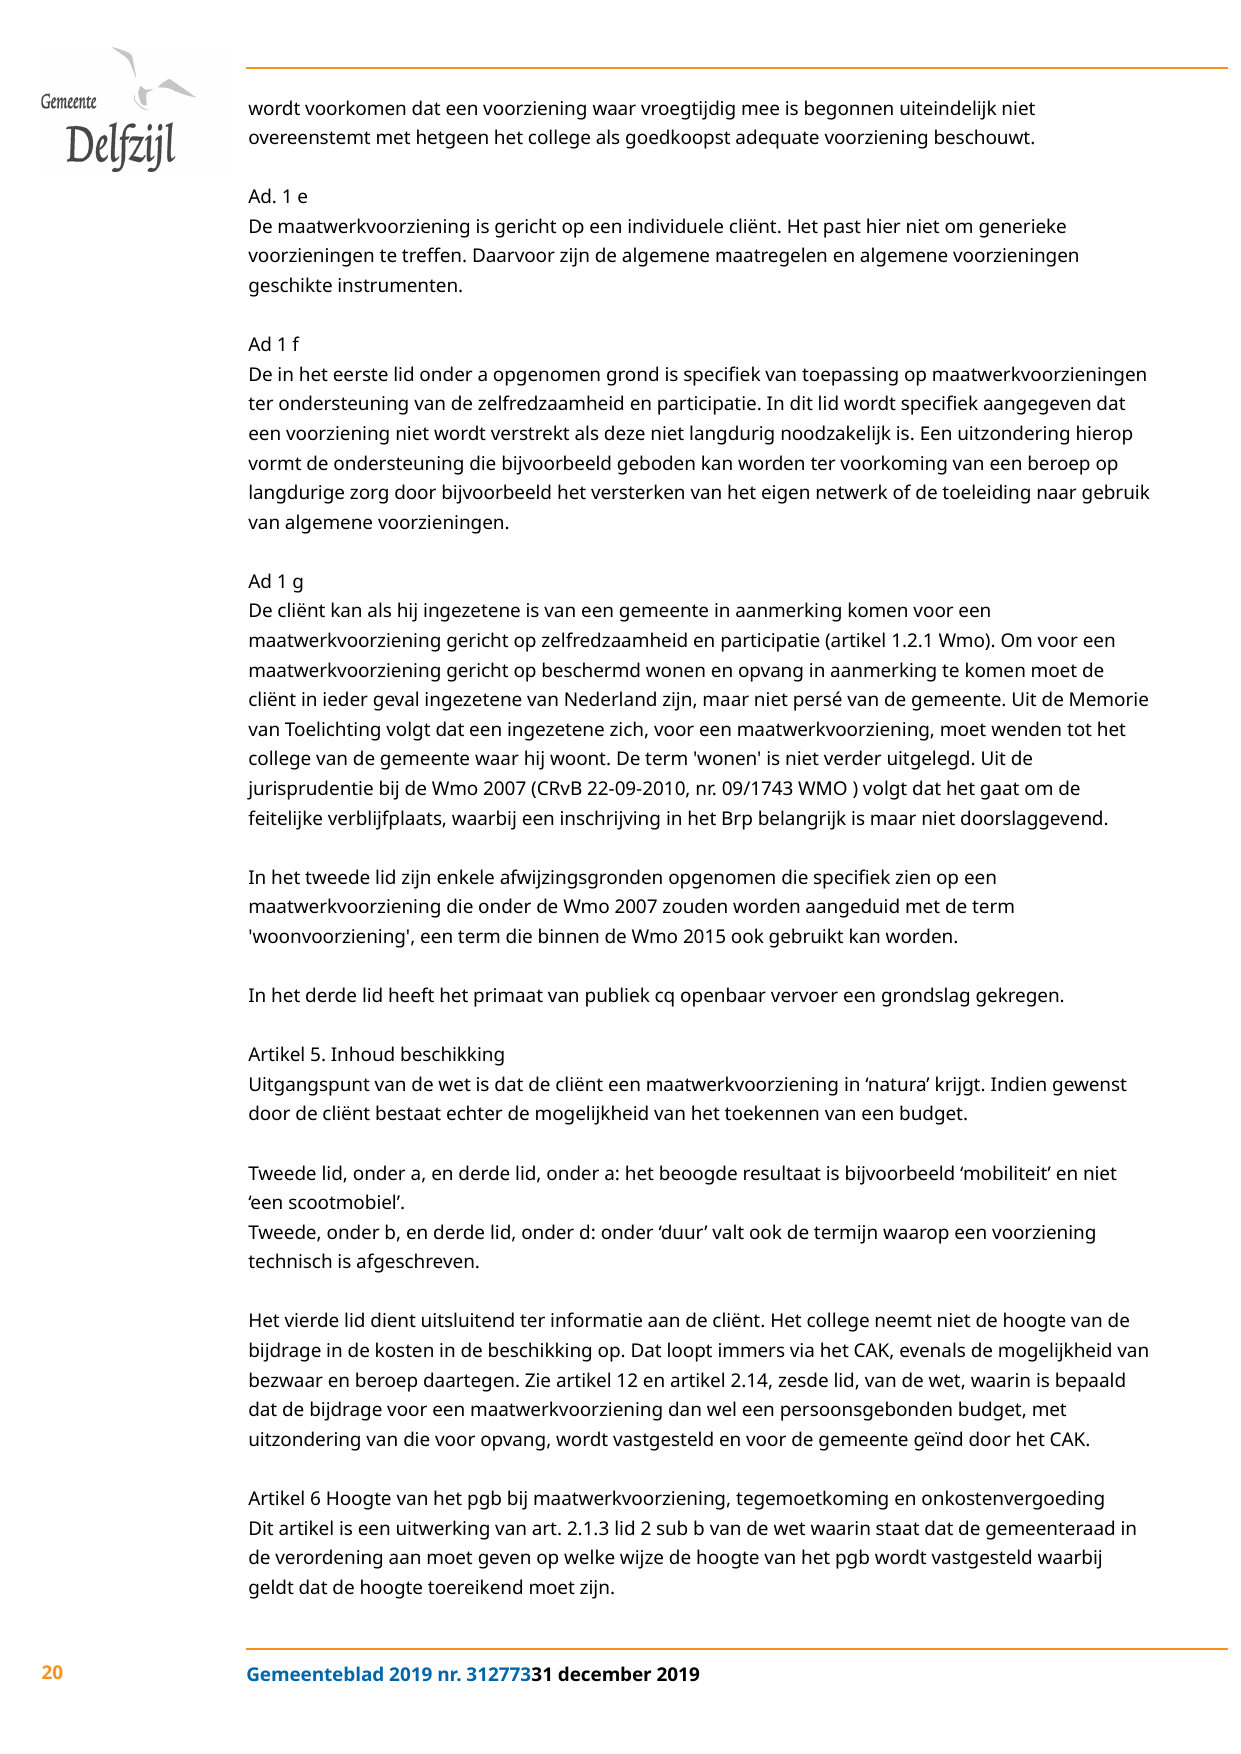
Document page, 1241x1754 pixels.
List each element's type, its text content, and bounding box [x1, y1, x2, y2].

text wordt voorkomen dat een voorziening waar vroegtijdig mee is begonnen uiteindelijk niet overeenstemt met hetgeen het college als goedkoopst adequate voorziening beschouwt. [248, 95, 1152, 150]
text Het vierde lid dient uitsluitend ter informatie aan de cliënt. Het college neemt niet de hoogte van de bijdrage in de kosten in de beschikking op. Dat loopt immers via het CAK, evenals de mogelijkheid van bezwaar en beroep daartegen. Zie artikel 12 en artikel 2.14, zesde lid, van de wet, waarin is bepaald dat de bijdrage voor een maatwerkvoorziening dan wel een persoonsgebonden budget, met uitzondering van die voor opvang, wordt vastgesteld en voor de gemeente geïnd door het CAK. [248, 1308, 1152, 1452]
text De in het eerste lid onder a opgenomen grond is specifiek van toepassing op maatwerkvoorzieningen ter ondersteuning van de zelfredzaamheid en participatie. In dit lid wordt specifiek aangegeven dat een voorziening niet wordt verstrekt als deze niet langdurig noodzakelijk is. Een uitzondering hierop vormt de ondersteuning die bijvoorbeeld geboden kan worden ter voorkoming van een beroep op langdurige zorg door bijvoorbeeld het versterken van het eigen netwerk of de toeleiding naar gebruik van algemene voorzieningen. [248, 361, 1152, 535]
text Uitgangspunt van de wet is dat de cliёnt een maatwerkvoorziening in ‘natura’ krijgt. Indien gewenst door de cliёnt bestaat echter de mogelijkheid van het toekennen van een budget. [248, 1071, 1152, 1126]
text In het tweede lid zijn enkele afwijzingsgronden opgenomen die specifiek zien op een maatwerkvoorziening die onder de Wmo 2007 zouden worden aangeduid met de term 'woonvoorziening', een term die binnen de Wmo 2015 ook gebruikt kan worden. [248, 864, 1152, 949]
picture [41, 47, 231, 172]
text Ad 1 g [248, 568, 1152, 594]
text Artikel 5. Inhoud beschikking [248, 1041, 1152, 1067]
text De maatwerkvoorziening is gericht op een individuele cliënt. Het past hier niet om generieke voorzieningen te treffen. Daarvoor zijn de algemene maatregelen en algemene voorzieningen geschikte instrumenten. [248, 213, 1152, 298]
text In het derde lid heeft het primaat van publiek cq openbaar vervoer een grondslag gekregen. [248, 982, 1152, 1008]
text Tweede, onder b, en derde lid, onder d: onder ‘duur’ valt ook de termijn waarop een voorziening technisch is afgeschreven. [248, 1219, 1152, 1274]
text Ad. 1 e [248, 183, 1152, 209]
text Ad 1 f [248, 331, 1152, 357]
text Artikel 6 Hoogte van het pgb bij maatwerkvoorziening, tegemoetkoming en onkostenvergoeding [248, 1485, 1152, 1511]
text De cliënt kan als hij ingezetene is van een gemeente in aanmerking komen voor een maatwerkvoorziening gericht op zelfredzaamheid en participatie (artikel 1.2.1 Wmo). Om voor een maatwerkvoorziening gericht op beschermd wonen en opvang in aanmerking te komen moet de cliënt in ieder geval ingezetene van Nederland zijn, maar niet persé van de gemeente. Uit de Memorie van Toelichting volgt dat een ingezetene zich, voor een maatwerkvoorziening, moet wenden tot het college van de gemeente waar hij woont. De term 'wonen' is niet verder uitgelegd. Uit de jurisprudentie bij de Wmo 2007 (CRvB 22-09-2010, nr. 09/1743 WMO ) volgt dat het gaat om de feitelijke verblijfplaats, waarbij een inschrijving in het Brp belangrijk is maar niet doorslaggevend. [248, 598, 1152, 831]
text Dit artikel is een uitwerking van art. 2.1.3 lid 2 sub b van de wet waarin staat dat de gemeenteraad in de verordening aan moet geven op welke wijze de hoogte van het pgb wordt vastgesteld waarbij geldt dat de hoogte toereikend moet zijn. [248, 1515, 1152, 1600]
text Tweede lid, onder a, en derde lid, onder a: het beoogde resultaat is bijvoorbeeld ‘mobiliteit’ en niet ‘een scootmobiel’. [248, 1160, 1152, 1215]
